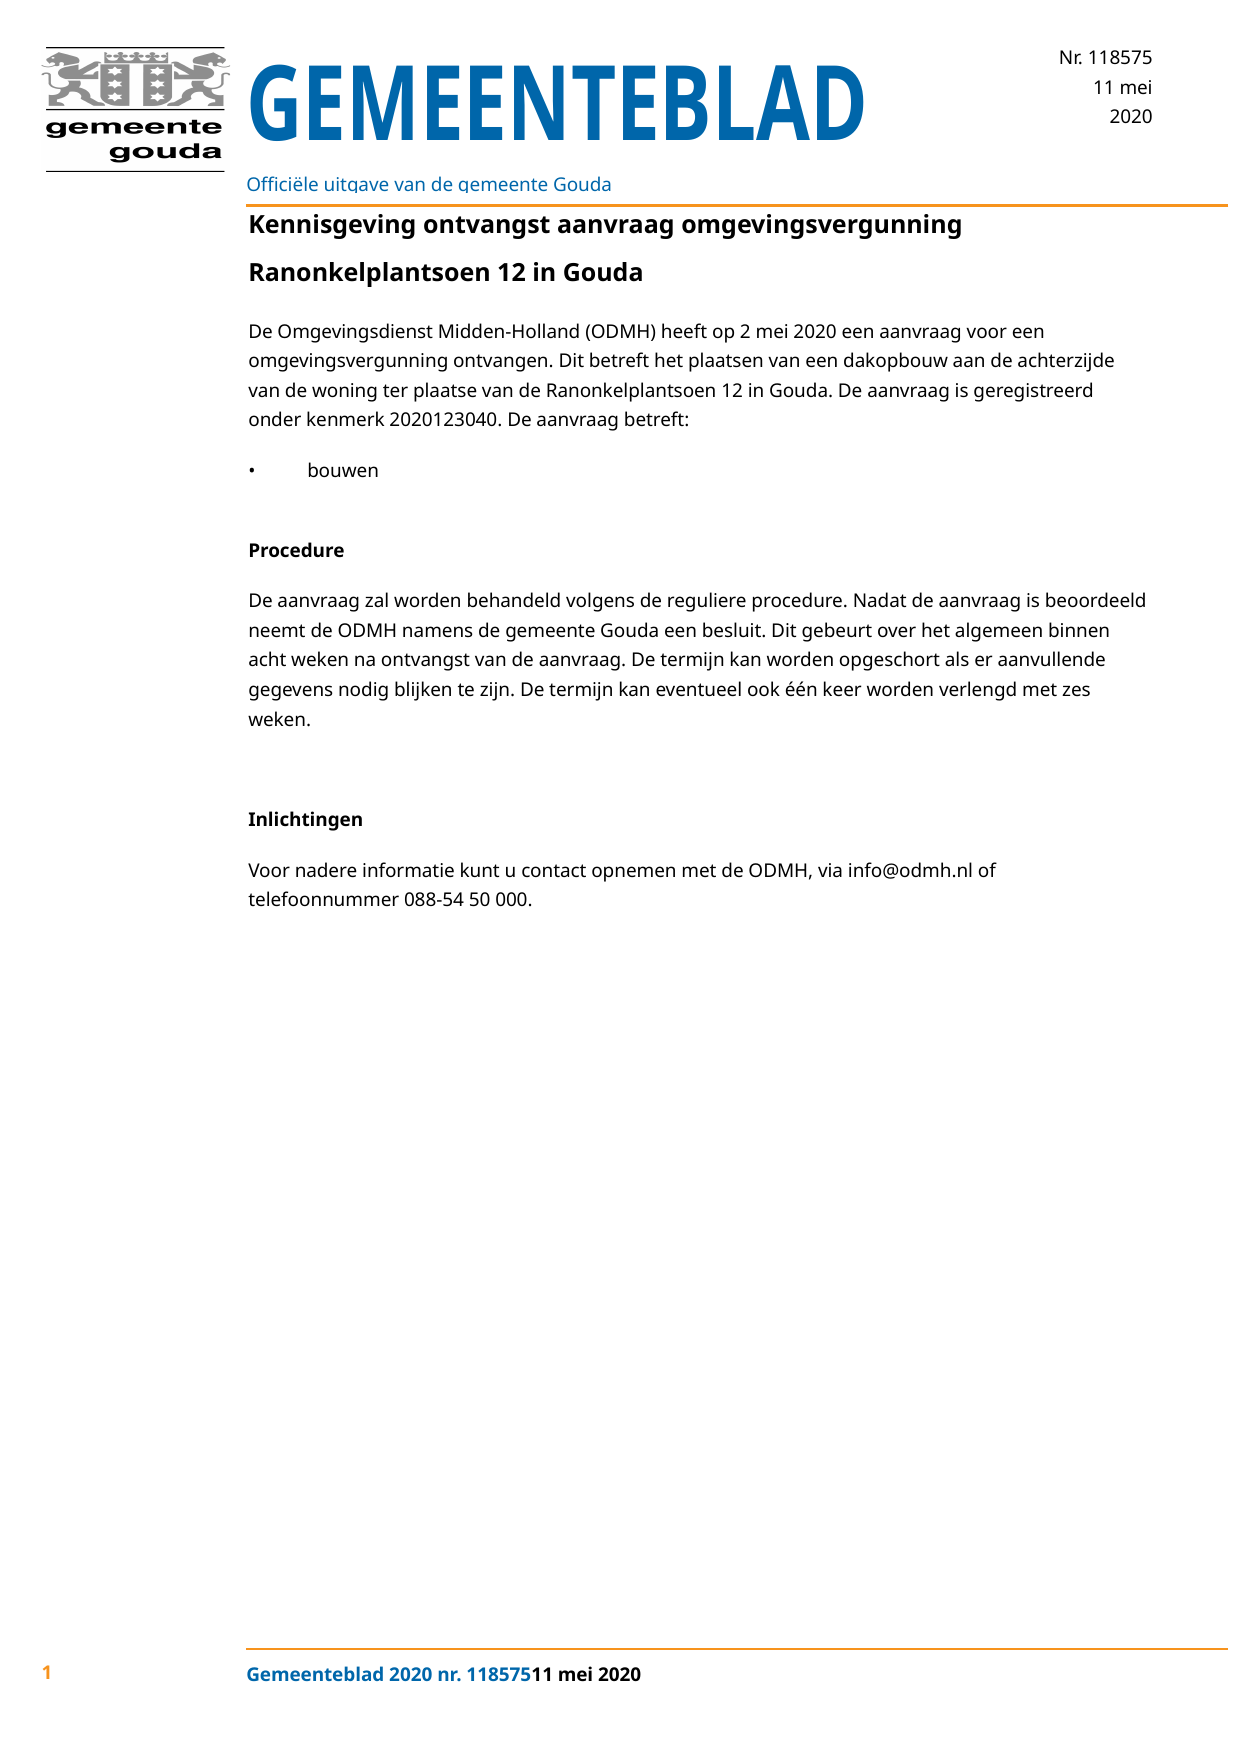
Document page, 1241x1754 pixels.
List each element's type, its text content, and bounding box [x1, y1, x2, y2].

text De Omgevingsdienst Midden-Holland (ODMH) heeft op 2 mei 2020 een aanvraag voor een omgevingsvergunning ontvangen. Dit betreft het plaatsen van een dakopbouw aan de achterzijde van de woning ter plaatse van de Ranonkelplantsoen 12 in Gouda. De aanvraag is geregistreerd onder kenmerk 2020123040. De aanvraag betreft: [248, 318, 1152, 432]
text De aanvraag zal worden behandeld volgens de reguliere procedure. Nadat de aanvraag is beoordeeld neemt de ODMH namens de gemeente Gouda een besluit. Dit gebeurt over het algemeen binnen acht weken na ontvangst van de aanvraag. De termijn kan worden opgeschort als er aanvullende gegevens nodig blijken te zijn. De termijn kan eventueel ook één keer worden verlengd met zes weken. [248, 587, 1152, 732]
list bouwen [248, 457, 1152, 483]
text Voor nadere informatie kunt u contact opnemen met de ODMH, via info@odmh.nl of telefoonnummer 088-54 50 000. [248, 857, 1152, 912]
text Kennisgeving ontvangst aanvraag omgevingsvergunning Ranonkelplantsoen 12 in Gouda [248, 207, 1152, 288]
text Procedure [248, 537, 1152, 563]
text Inlichtingen [248, 807, 1152, 832]
picture [41, 47, 231, 172]
